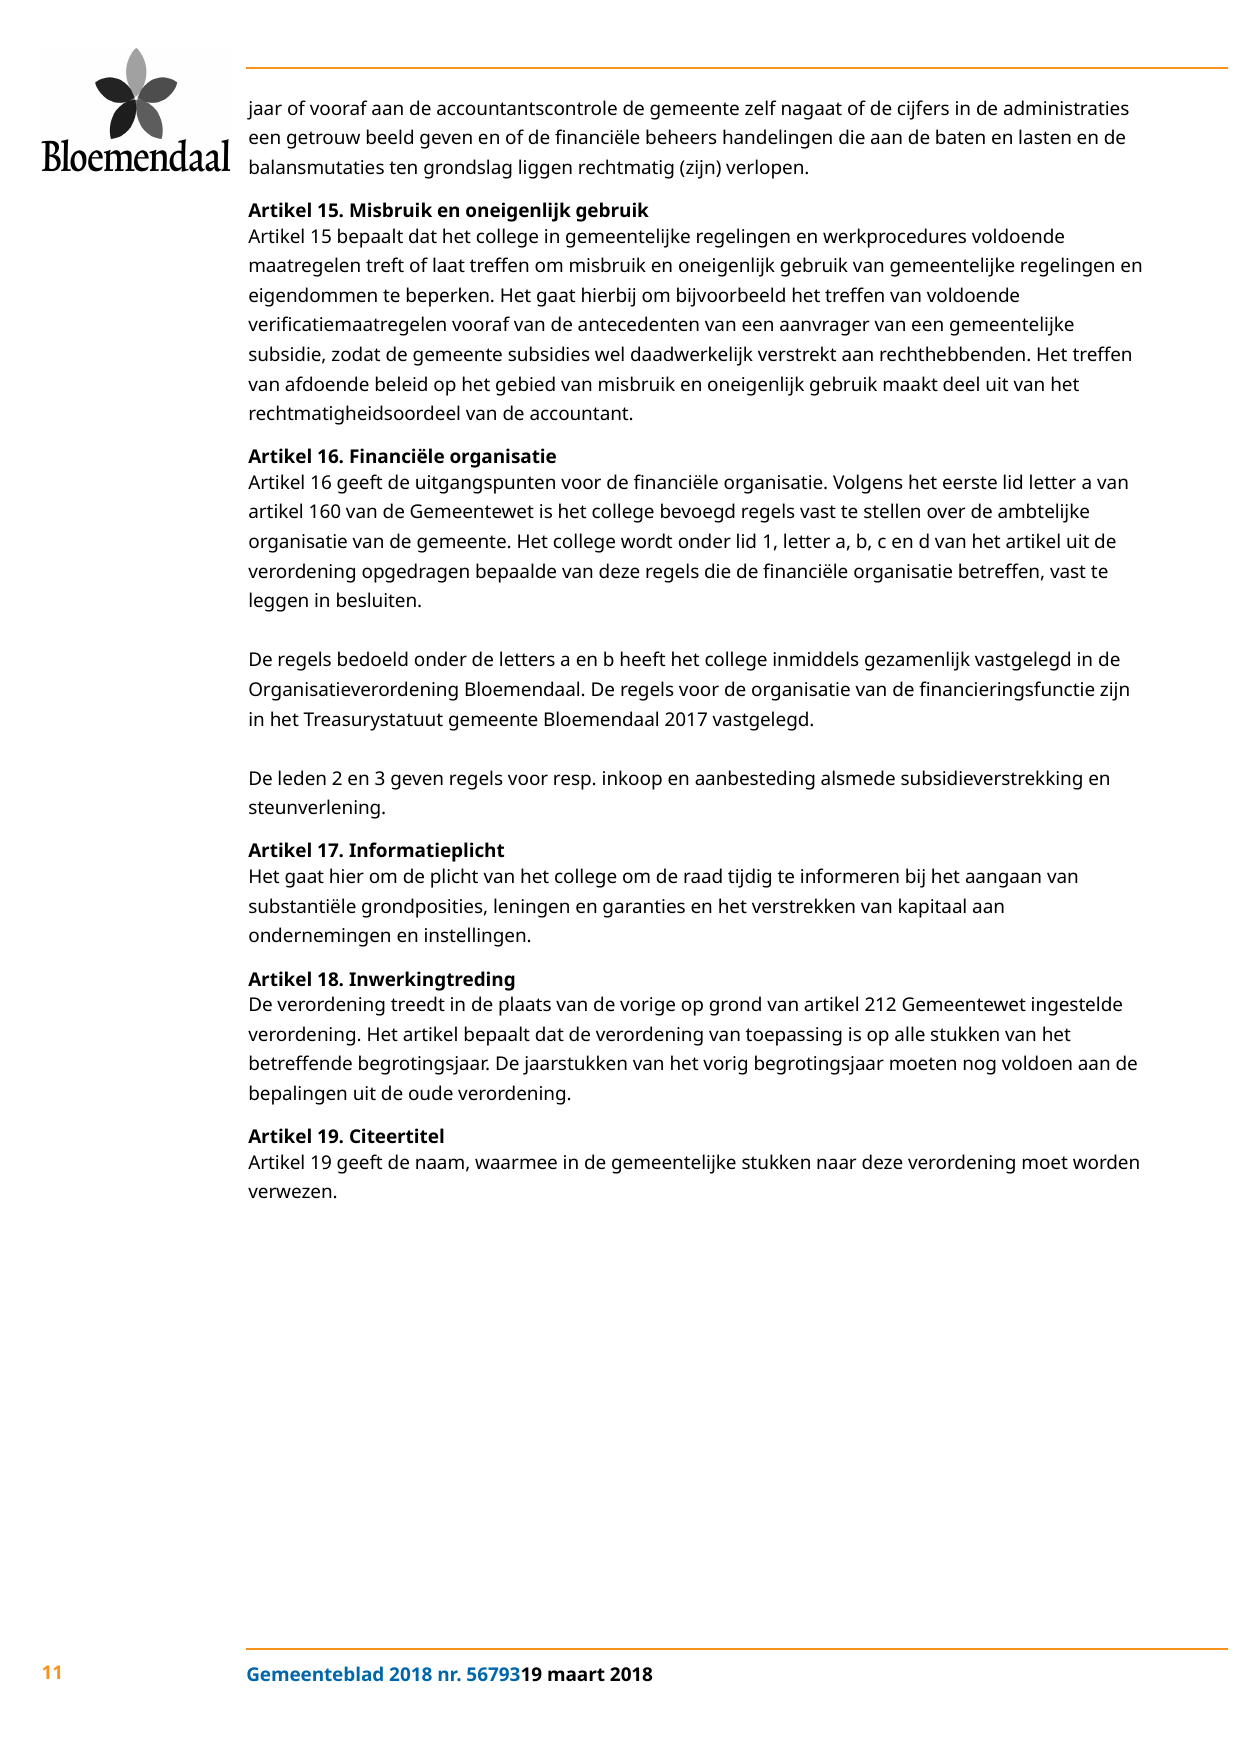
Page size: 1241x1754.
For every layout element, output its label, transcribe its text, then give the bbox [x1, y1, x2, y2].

text De verordening treedt in de plaats van de vorige op grond van artikel 212 Gemeentewet ingestelde verordening. Het artikel bepaalt dat de verordening van toepassing is op alle stukken van het betreffende begrotingsjaar. De jaarstukken van het vorig begrotingsjaar moeten nog voldoen aan de bepalingen uit de oude verordening. [248, 991, 1152, 1106]
text Het gaat hier om de plicht van het college om de raad tijdig te informeren bij het aangaan van substantiële grondposities, leningen en garanties en het verstrekken van kapitaal aan ondernemingen en instellingen. [248, 863, 1152, 948]
text Artikel 18. Inwerkingtreding [248, 966, 1152, 991]
text Artikel 19 geeft de naam, waarmee in de gemeentelijke stukken naar deze verordening moet worden verwezen. [248, 1149, 1152, 1204]
text jaar of vooraf aan de accountantscontrole de gemeente zelf nagaat of de cijfers in de administraties een getrouw beeld geven en of de financiële beheers handelingen die aan de baten en lasten en de balansmutaties ten grondslag liggen rechtmatig (zijn) verlopen. [248, 95, 1152, 180]
text De leden 2 en 3 geven regels voor resp. inkoop en aanbesteding alsmede subsidieverstrekking en steunverlening. [248, 765, 1152, 820]
text Artikel 17. Informatieplicht [248, 838, 1152, 863]
text Artikel 15 bepaalt dat het college in gemeentelijke regelingen en werkprocedures voldoende maatregelen treft of laat treffen om misbruik en oneigenlijk gebruik van gemeentelijke regelingen en eigendommen te beperken. Het gaat hierbij om bijvoorbeeld het treffen van voldoende verificatiemaatregelen vooraf van de antecedenten van een aanvrager van een gemeentelijke subsidie, zodat de gemeente subsidies wel daadwerkelijk verstrekt aan rechthebbenden. Het treffen van afdoende beleid op het gebied van misbruik en oneigenlijk gebruik maakt deel uit van het rechtmatigheidsoordeel van de accountant. [248, 223, 1152, 426]
text Artikel 16. Financiële organisatie [248, 443, 1152, 469]
text Artikel 15. Misbruik en oneigenlijk gebruik [248, 197, 1152, 223]
text Artikel 16 geeft de uitgangspunten voor de financiële organisatie. Volgens het eerste lid letter a van artikel 160 van de Gemeentewet is het college bevoegd regels vast te stellen over de ambtelijke organisatie van de gemeente. Het college wordt onder lid 1, letter a, b, c en d van het artikel uit de verordening opgedragen bepaalde van deze regels die de financiële organisatie betreffen, vast te leggen in besluiten. [248, 469, 1152, 613]
text De regels bedoeld onder de letters a en b heeft het college inmiddels gezamenlijk vastgelegd in de Organisatieverordening Bloemendaal. De regels voor de organisatie van de financieringsfunctie zijn in het Treasurystatuut gemeente Bloemendaal 2017 vastgelegd. [248, 647, 1152, 732]
text Artikel 19. Citeertitel [248, 1123, 1152, 1149]
picture [41, 47, 231, 172]
